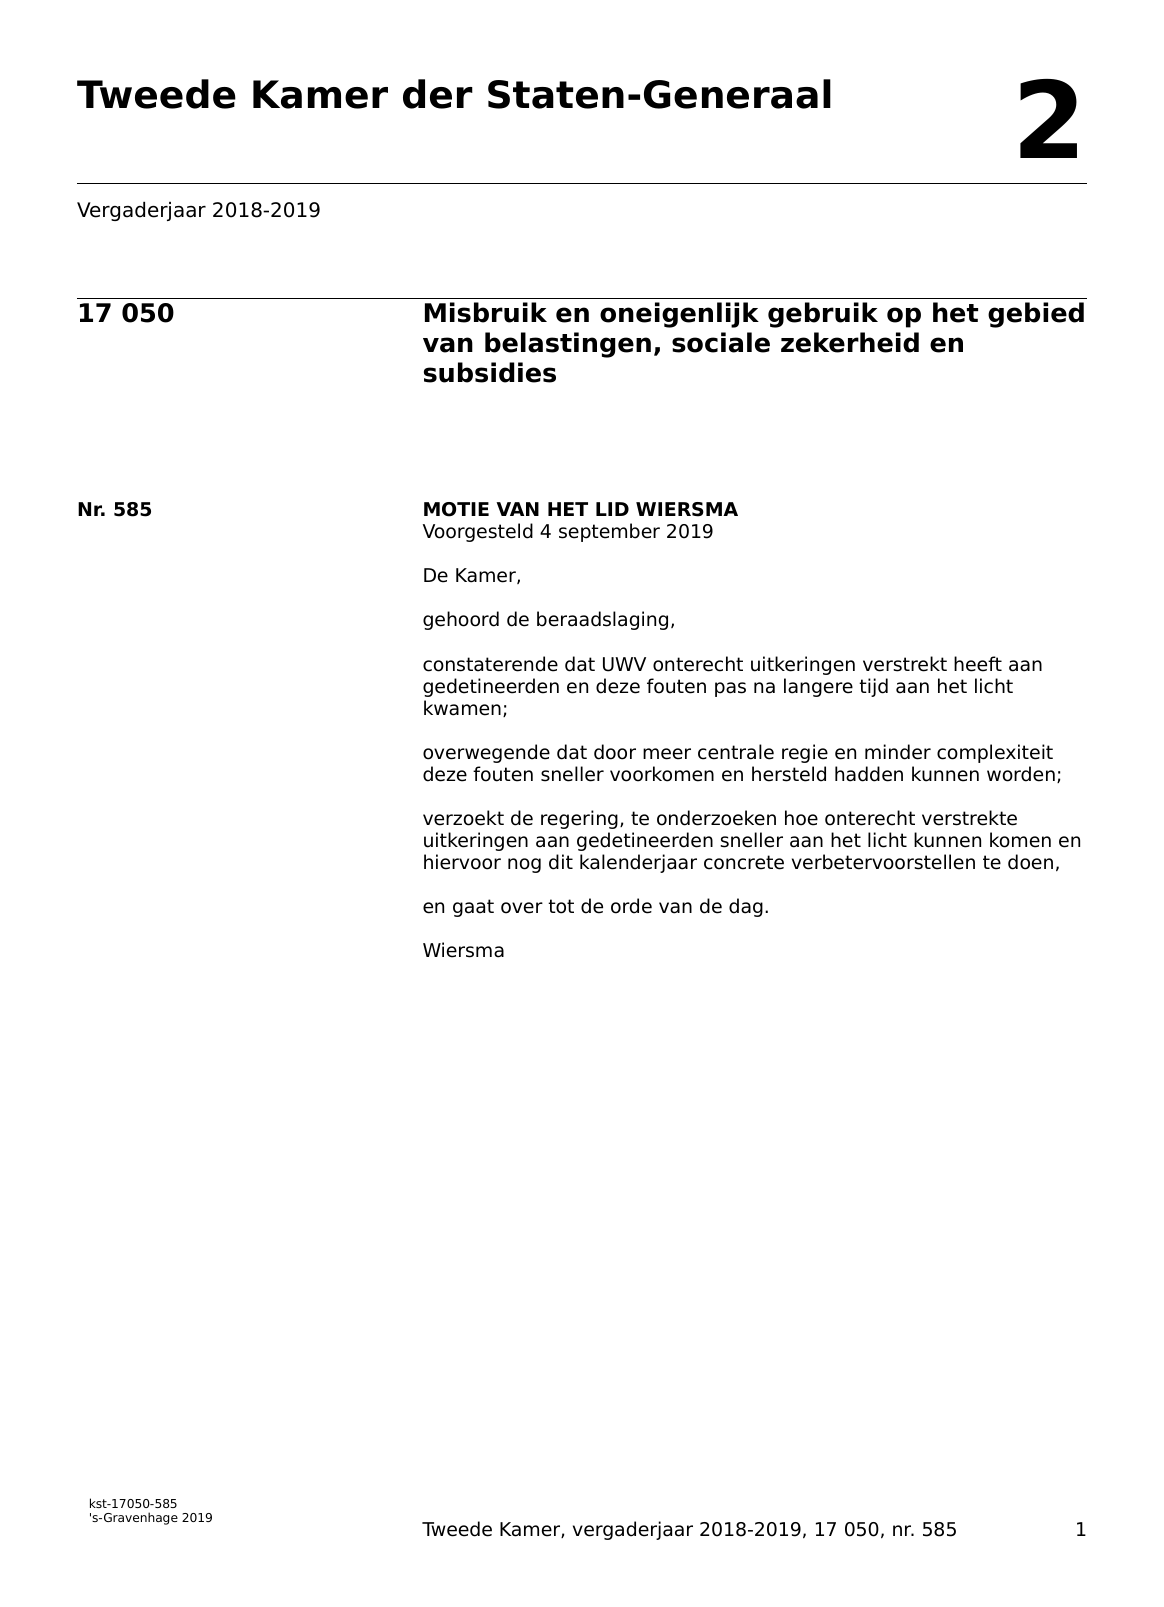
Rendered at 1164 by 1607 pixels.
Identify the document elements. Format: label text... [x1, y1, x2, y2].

subtitle Nr. 585 MOTIE VAN HET LID WIERSMA [77, 499, 1087, 521]
text gehoord de beraadslaging, [422, 609, 1087, 631]
table_header Tweede Kamer der Staten-Generaal [77, 59, 886, 183]
text en gaat over tot de orde van de dag. [422, 896, 1087, 918]
text 's-Gravenhage 2019 [88, 1511, 323, 1525]
text Voorgesteld 4 september 2019 [422, 521, 1087, 543]
text Wiersma [422, 940, 1087, 962]
subtitle 17 050 Misbruik en oneigenlijk gebruik op het gebied van belastingen, sociale zekerheid en subsidies [77, 299, 1087, 388]
table_header 2 [886, 59, 1087, 183]
text constaterende dat UWV onterecht uitkeringen verstrekt heeft aan gedetineerden en deze fouten pas na langere tijd aan het licht kwamen; [422, 653, 1087, 719]
table_cell Vergaderjaar 2018-2019 [77, 184, 1087, 298]
text verzoekt de regering, te onderzoeken hoe onterecht verstrekte uitkeringen aan gedetineerden sneller aan het licht kunnen komen en hiervoor nog dit kalenderjaar concrete verbetervoorstellen te doen, [422, 808, 1087, 874]
text kst-17050-585 [88, 1497, 323, 1511]
text De Kamer, [422, 565, 1087, 587]
text overwegende dat door meer centrale regie en minder complexiteit deze fouten sneller voorkomen en hersteld hadden kunnen worden; [422, 742, 1087, 786]
